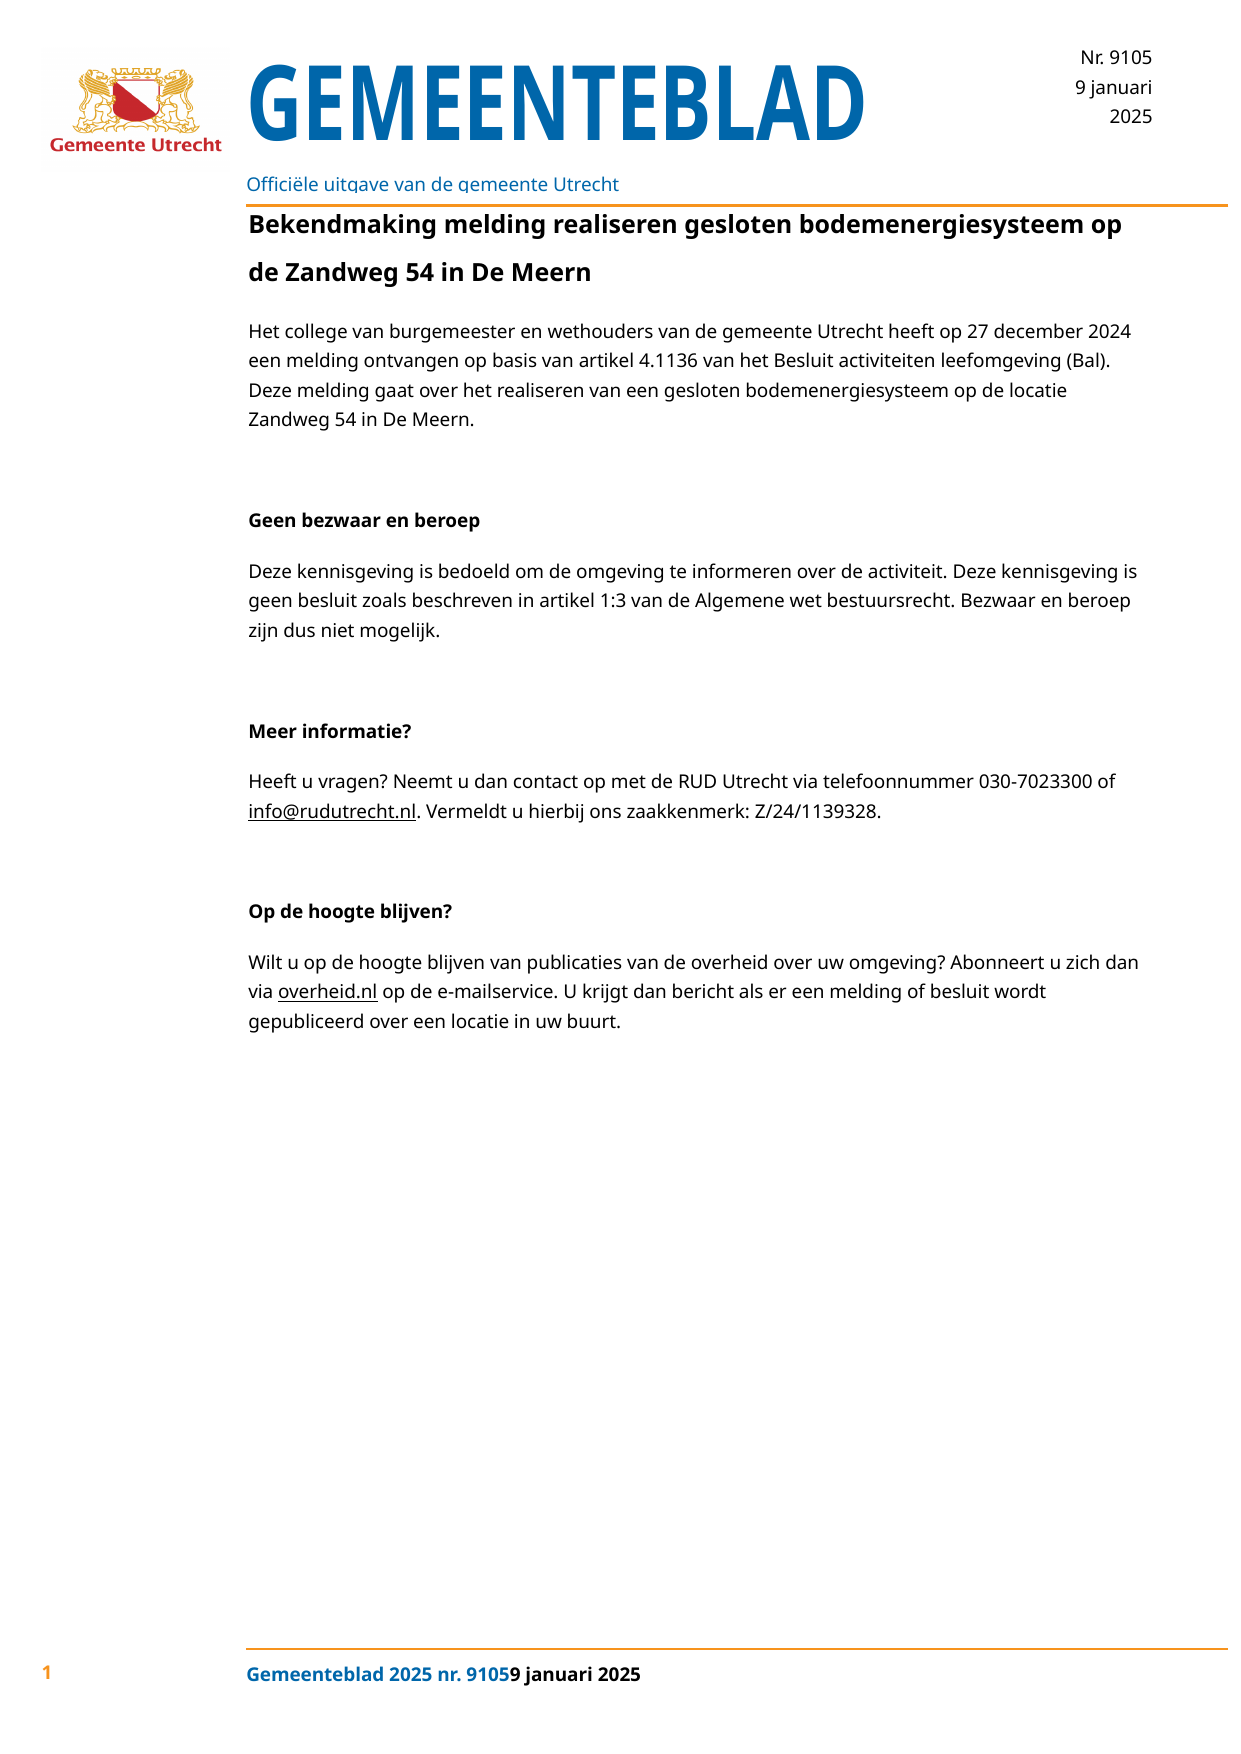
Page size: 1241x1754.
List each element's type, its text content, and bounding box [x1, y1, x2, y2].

picture [41, 47, 231, 172]
text Op de hoogte blijven? [248, 899, 1152, 924]
text Geen bezwaar en beroep [248, 507, 1152, 533]
text Deze kennisgeving is bedoeld om de omgeving te informeren over de activiteit. Deze kennisgeving is geen besluit zoals beschreven in artikel 1:3 van de Algemene wet bestuursrecht. Bezwaar en beroep zijn dus niet mogelijk. [248, 558, 1152, 643]
text Heeft u vragen? Neemt u dan contact op met de RUD Utrecht via telefoonnummer 030-7023300 of info@rudutrecht.nl. Vermeldt u hierbij ons zaakkenmerk: Z/24/1139328. [248, 768, 1152, 824]
text Meer informatie? [248, 718, 1152, 744]
text Het college van burgemeester en wethouders van de gemeente Utrecht heeft op 27 december 2024 een melding ontvangen op basis van artikel 4.1136 van het Besluit activiteiten leefomgeving (Bal). Deze melding gaat over het realiseren van een gesloten bodemenergiesysteem op de locatie Zandweg 54 in De Meern. [248, 318, 1152, 432]
text Bekendmaking melding realiseren gesloten bodemenergiesysteem op de Zandweg 54 in De Meern [248, 207, 1152, 288]
text Wilt u op de hoogte blijven van publicaties van de overheid over uw omgeving? Abonneert u zich dan via overheid.nl op de e-mailservice. U krijgt dan bericht als er een melding of besluit wordt gepubliceerd over een locatie in uw buurt. [248, 949, 1152, 1034]
